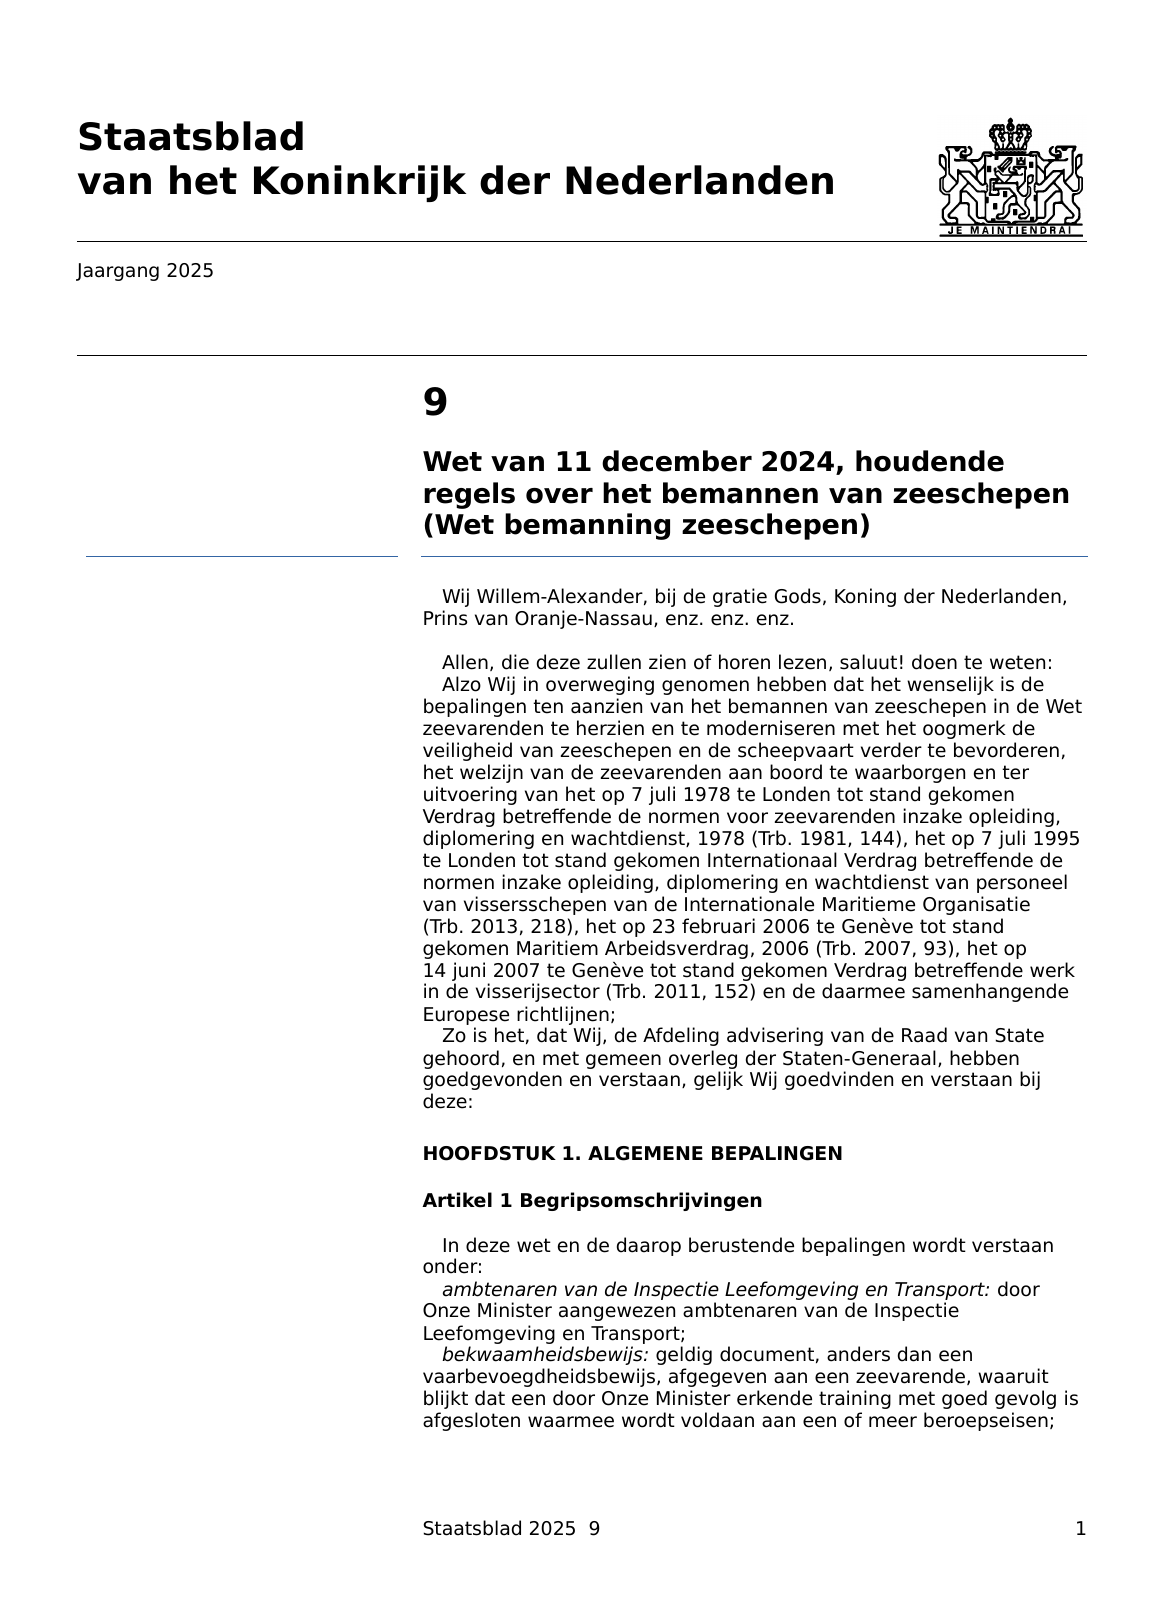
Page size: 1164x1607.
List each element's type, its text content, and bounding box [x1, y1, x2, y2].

subtitle Artikel 1 Begripsomschrijvingen [422, 1190, 1087, 1212]
text In deze wet en de daarop berustende bepalingen wordt verstaan onder: [422, 1234, 1087, 1278]
subtitle 9 [422, 381, 1087, 424]
text ambtenaren van de Inspectie Leefomgeving en Transport: door Onze Minister aangewezen ambtenaren van de Inspectie Leefomgeving en Transport; [422, 1278, 1087, 1344]
text Alzo Wij in overweging genomen hebben dat het wenselijk is de bepalingen ten aanzien van het bemannen van zeeschepen in de Wet zeevarenden te herzien en te moderniseren met het oogmerk de veiligheid van zeeschepen en de scheepvaart verder te bevorderen, het welzijn van de zeevarenden aan boord te waarborgen en ter uitvoering van het op 7 juli 1978 te Londen tot stand gekomen Verdrag betreffende de normen voor zeevarenden inzake opleiding, diplomering en wachtdienst, 1978 (Trb. 1981, 144), het op 7 juli 1995 te Londen tot stand gekomen Internationaal Verdrag betreffende de normen inzake opleiding, diplomering en wachtdienst van personeel van vissersschepen van de Internationale Maritieme Organisatie (Trb. 2013, 218), het op 23 februari 2006 te Genève tot stand gekomen Maritiem Arbeidsverdrag, 2006 (Trb. 2007, 93), het op 14 juni 2007 te Genève tot stand gekomen Verdrag betreffende werk in de visserijsector (Trb. 2011, 152) en de daarmee samenhangende Europese richtlijnen; [422, 674, 1087, 1025]
text Wet van 11 december 2024, houdende regels over het bemannen van zeeschepen (Wet bemanning zeeschepen) [422, 447, 1087, 541]
text Wij Willem-Alexander, bij de gratie Gods, Koning der Nederlanden, Prins van Oranje-Nassau, enz. enz. enz. [422, 586, 1087, 629]
table_header [886, 100, 1087, 241]
text bekwaamheidsbewijs: geldig document, anders dan een vaarbevoegdheidsbewijs, afgegeven aan een zeevarende, waaruit blijkt dat een door Onze Minister erkende training met goed gevolg is afgesloten waarmee wordt voldaan aan een of meer beroepseisen; [422, 1344, 1087, 1432]
text Zo is het, dat Wij, de Afdeling advisering van de Raad van State gehoord, en met gemeen overleg der Staten-Generaal, hebben goedgevonden en verstaan, gelijk Wij goedvinden en verstaan bij deze: [422, 1025, 1087, 1113]
table_header Staatsblad van het Koninkrijk der Nederlanden [77, 100, 886, 241]
text Allen, die deze zullen zien of horen lezen, saluut! doen te weten: [422, 652, 1087, 674]
subtitle HOOFDSTUK 1. ALGEMENE BEPALINGEN [422, 1143, 1087, 1165]
picture [936, 115, 1087, 240]
table_cell Jaargang 2025 [77, 242, 1087, 355]
